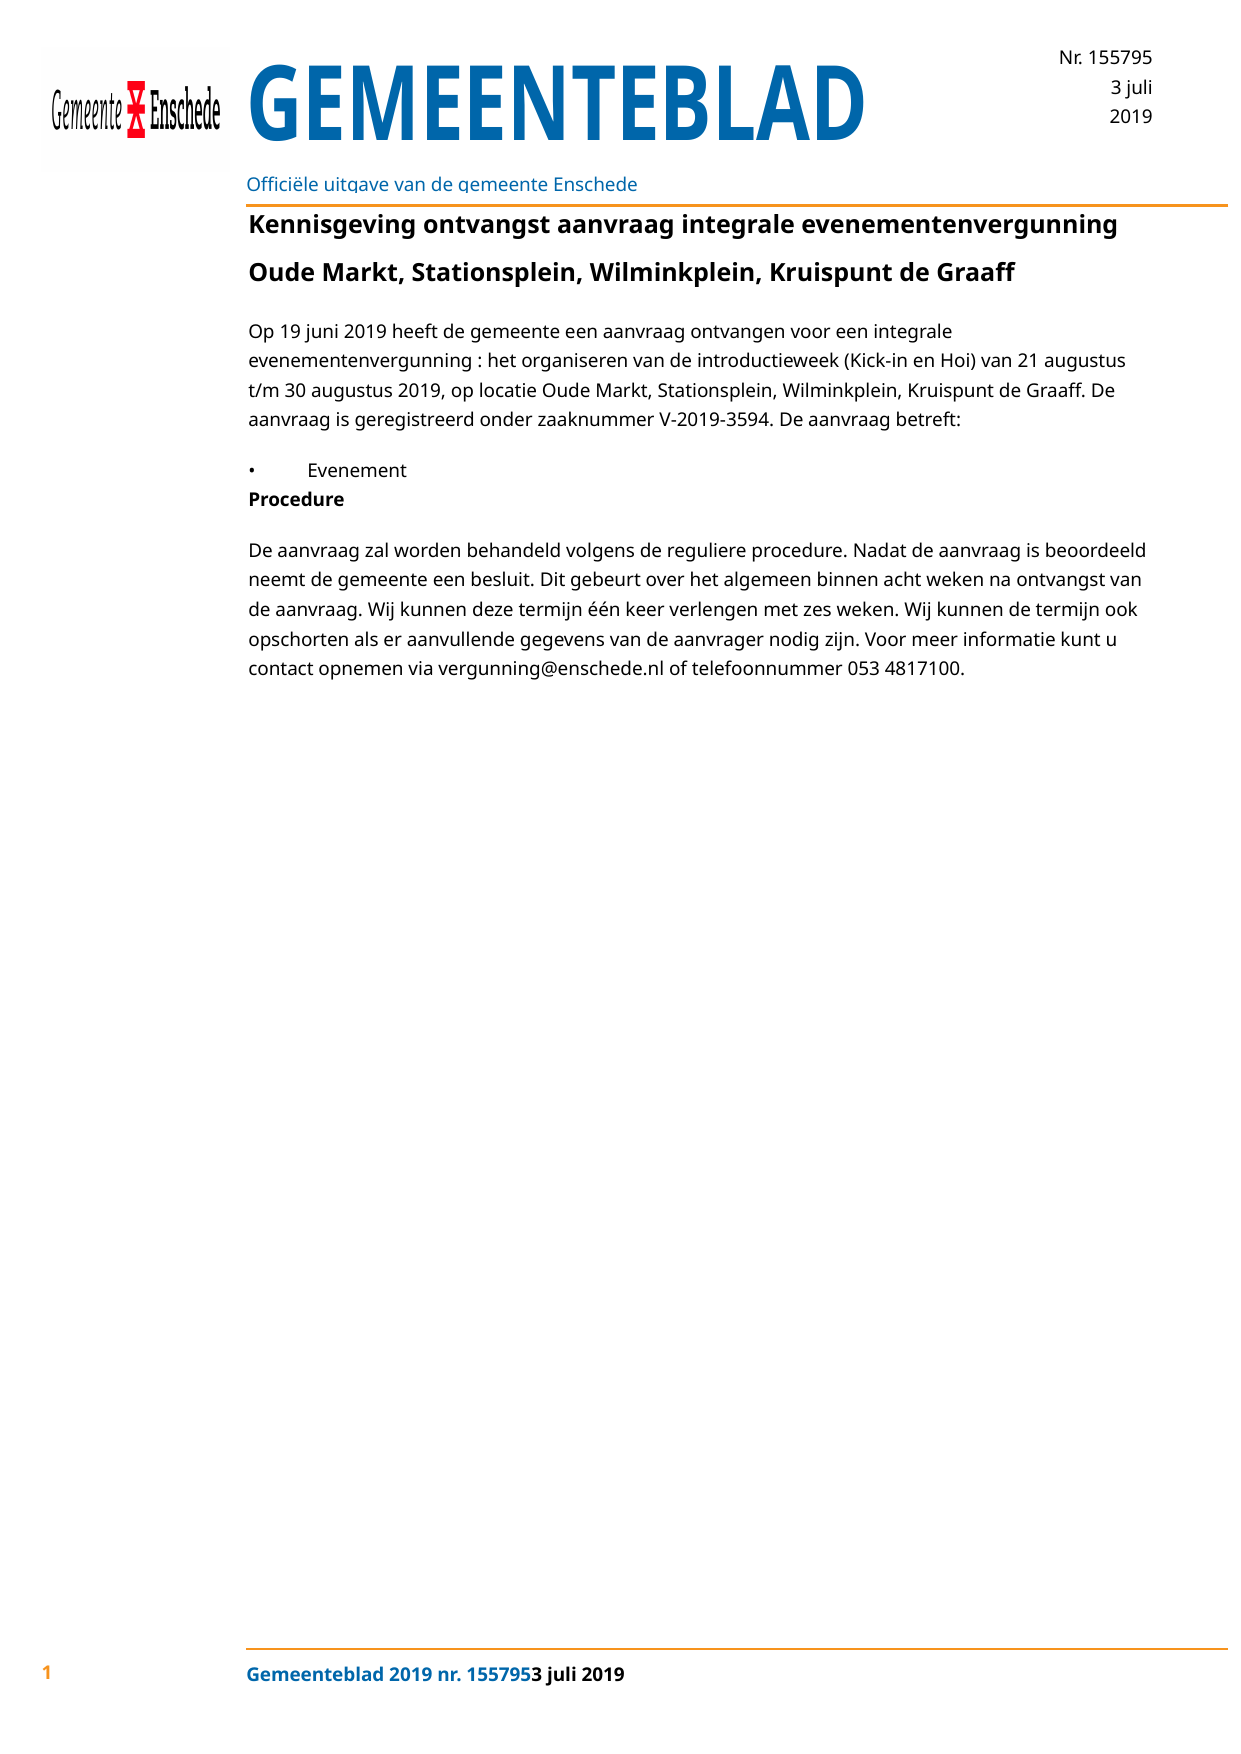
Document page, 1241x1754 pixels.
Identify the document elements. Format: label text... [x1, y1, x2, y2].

list Evenement [248, 457, 1152, 483]
picture [41, 47, 231, 172]
text Kennisgeving ontvangst aanvraag integrale evenementenvergunning Oude Markt, Stationsplein, Wilminkplein, Kruispunt de Graaff [248, 207, 1152, 288]
text De aanvraag zal worden behandeld volgens de reguliere procedure. Nadat de aanvraag is beoordeeld neemt de gemeente een besluit. Dit gebeurt over het algemeen binnen acht weken na ontvangst van de aanvraag. Wij kunnen deze termijn één keer verlengen met zes weken. Wij kunnen de termijn ook opschorten als er aanvullende gegevens van de aanvrager nodig zijn. Voor meer informatie kunt u contact opnemen via vergunning@enschede.nl of telefoonnummer 053 4817100. [248, 537, 1152, 681]
text Procedure [248, 487, 1152, 512]
text Op 19 juni 2019 heeft de gemeente een aanvraag ontvangen voor een integrale evenementenvergunning : het organiseren van de introductieweek (Kick-in en Hoi) van 21 augustus t/m 30 augustus 2019, op locatie Oude Markt, Stationsplein, Wilminkplein, Kruispunt de Graaff. De aanvraag is geregistreerd onder zaaknummer V-2019-3594. De aanvraag betreft: [248, 318, 1152, 432]
